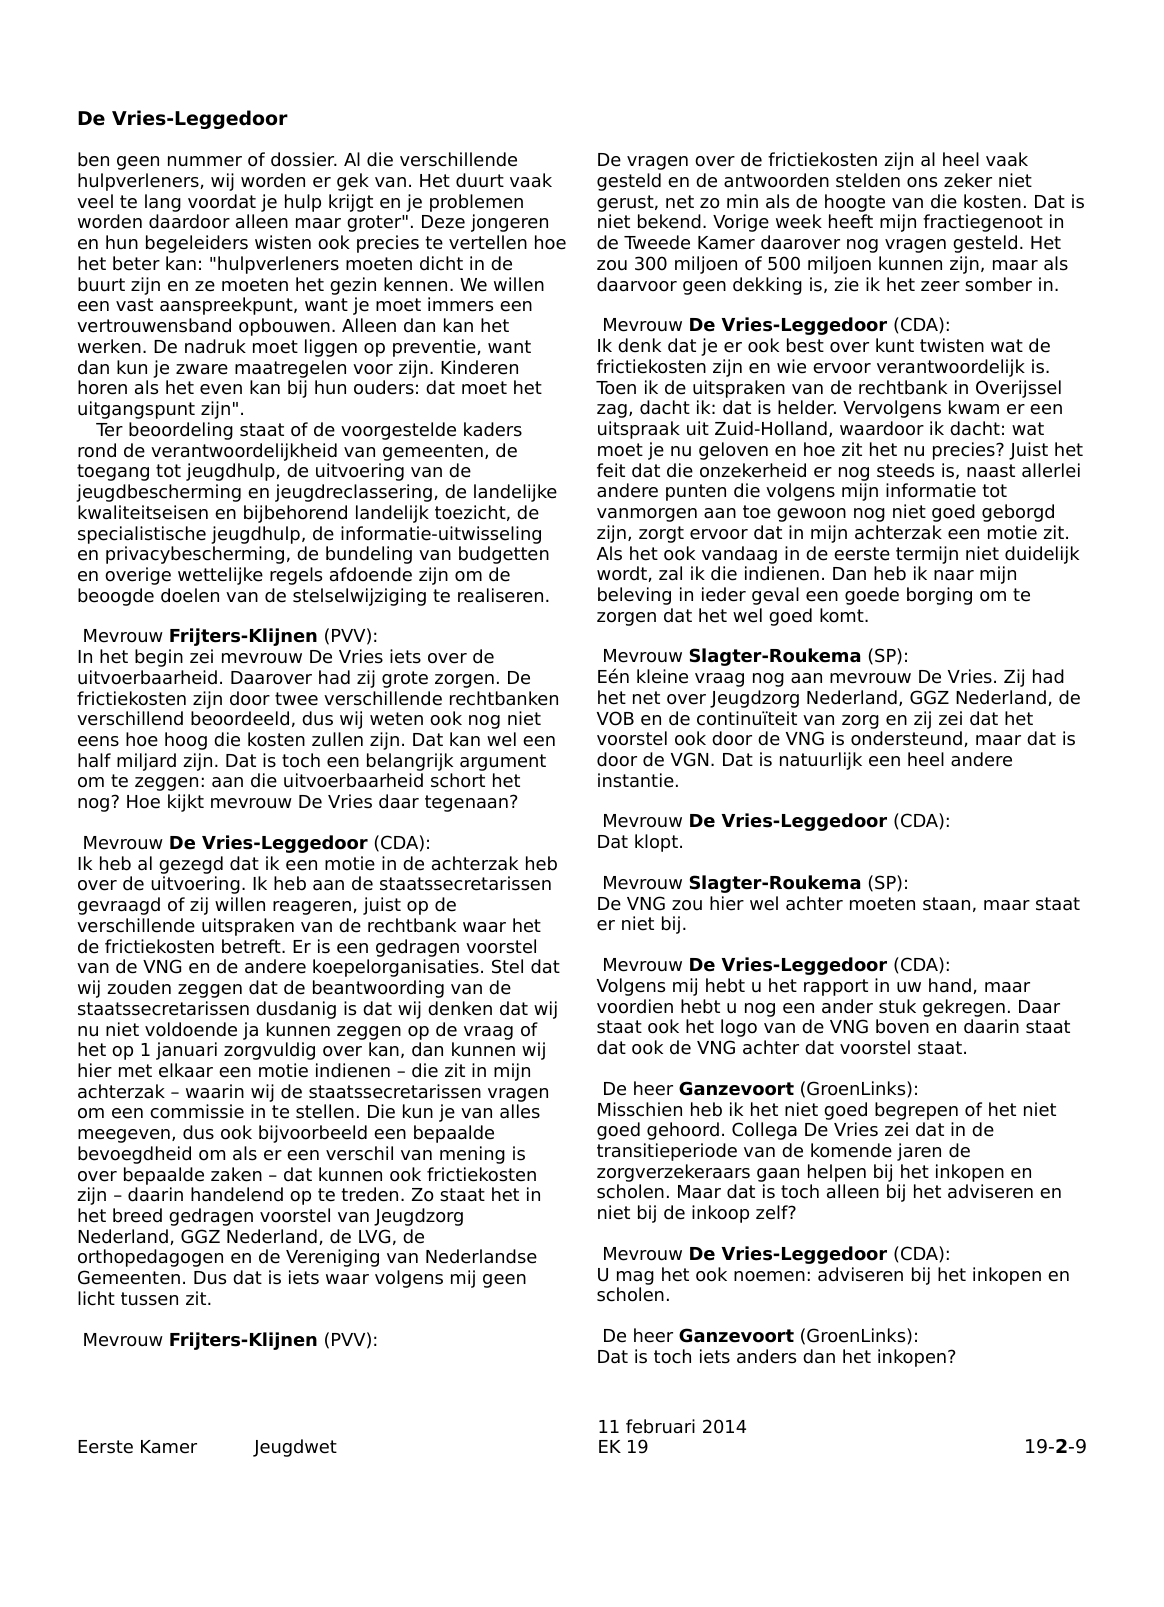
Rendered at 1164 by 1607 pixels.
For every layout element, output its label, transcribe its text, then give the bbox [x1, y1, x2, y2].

text Ik denk dat je er ook best over kunt twisten wat de frictiekosten zijn en wie ervoor verantwoordelijk is. Toen ik de uitspraken van de rechtbank in Overijssel zag, dacht ik: dat is helder. Vervolgens kwam er een uitspraak uit Zuid-Holland, waardoor ik dacht: wat moet je nu geloven en hoe zit het nu precies? Juist het feit dat die onzekerheid er nog steeds is, naast allerlei andere punten die volgens mijn informatie tot vanmorgen aan toe gewoon nog niet goed geborgd zijn, zorgt ervoor dat in mijn achterzak een motie zit. Als het ook vandaag in de eerste termijn niet duidelijk wordt, zal ik die indienen. Dan heb ik naar mijn beleving in ieder geval een goede borging om te zorgen dat het wel goed komt. [596, 336, 1087, 626]
text De heer Ganzevoort (GroenLinks): [596, 1326, 1087, 1347]
text Mevrouw De Vries-Leggedoor (CDA): [596, 811, 1087, 832]
text Eén kleine vraag nog aan mevrouw De Vries. Zij had het net over Jeugdzorg Nederland, GGZ Nederland, de VOB en de continuïteit van zorg en zij zei dat het voorstel ook door de VNG is ondersteund, maar dat is door de VGN. Dat is natuurlijk een heel andere instantie. [596, 667, 1087, 791]
text Mevrouw Slagter-Roukema (SP): [596, 646, 1087, 667]
text ben geen nummer of dossier. Al die verschillende hulpverleners, wij worden er gek van. Het duurt vaak veel te lang voordat je hulp krijgt en je problemen worden daardoor alleen maar groter". Deze jongeren en hun begeleiders wisten ook precies te vertellen hoe het beter kan: "hulpverleners moeten dicht in de buurt zijn en ze moeten het gezin kennen. We willen een vast aanspreekpunt, want je moet immers een vertrouwensband opbouwen. Alleen dan kan het werken. De nadruk moet liggen op preventie, want dan kun je zware maatregelen voor zijn. Kinderen horen als het even kan bij hun ouders: dat moet het uitgangspunt zijn". [77, 150, 567, 420]
text Mevrouw De Vries-Leggedoor (CDA): [596, 955, 1087, 976]
text U mag het ook noemen: adviseren bij het inkopen en scholen. [596, 1264, 1087, 1306]
text Mevrouw De Vries-Leggedoor (CDA): [596, 315, 1087, 336]
text Dat is toch iets anders dan het inkopen? [596, 1347, 1087, 1367]
text Mevrouw De Vries-Leggedoor (CDA): [77, 833, 567, 853]
text Mevrouw Frijters-Klijnen (PVV): [77, 626, 567, 647]
text Volgens mij hebt u het rapport in uw hand, maar voordien hebt u nog een ander stuk gekregen. Daar staat ook het logo van de VNG boven en daarin staat dat ook de VNG achter dat voorstel staat. [596, 976, 1087, 1059]
text Mevrouw Frijters-Klijnen (PVV): [77, 1329, 567, 1350]
text Ik heb al gezegd dat ik een motie in de achterzak heb over de uitvoering. Ik heb aan de staatssecretarissen gevraagd of zij willen reageren, juist op de verschillende uitspraken van de rechtbank waar het de frictiekosten betreft. Er is een gedragen voorstel van de VNG en de andere koepelorganisaties. Stel dat wij zouden zeggen dat de beantwoording van de staatssecretarissen dusdanig is dat wij denken dat wij nu niet voldoende ja kunnen zeggen op de vraag of het op 1 januari zorgvuldig over kan, dan kunnen wij hier met elkaar een motie indienen – die zit in mijn achterzak – waarin wij de staatssecretarissen vragen om een commissie in te stellen. Die kun je van alles meegeven, dus ook bijvoorbeeld een bepaalde bevoegdheid om als er een verschil van mening is over bepaalde zaken – dat kunnen ook frictiekosten zijn – daarin handelend op te treden. Zo staat het in het breed gedragen voorstel van Jeugdzorg Nederland, GGZ Nederland, de LVG, de orthopedagogen en de Vereniging van Nederlandse Gemeenten. Dus dat is iets waar volgens mij geen licht tussen zit. [77, 853, 567, 1309]
text Ter beoordeling staat of de voorgestelde kaders rond de verantwoordelijkheid van gemeenten, de toegang tot jeugdhulp, de uitvoering van de jeugdbescherming en jeugdreclassering, de landelijke kwaliteitseisen en bijbehorend landelijk toezicht, de specialistische jeugdhulp, de informatie-uitwisseling en privacybescherming, de bundeling van budgetten en overige wettelijke regels afdoende zijn om de beoogde doelen van de stelselwijziging te realiseren. [77, 420, 567, 606]
text De VNG zou hier wel achter moeten staan, maar staat er niet bij. [596, 893, 1087, 935]
text Dat klopt. [596, 832, 1087, 853]
text Mevrouw De Vries-Leggedoor (CDA): [596, 1244, 1087, 1264]
text Misschien heb ik het niet goed begrepen of het niet goed gehoord. Collega De Vries zei dat in de transitieperiode van de komende jaren de zorgverzekeraars gaan helpen bij het inkopen en scholen. Maar dat is toch alleen bij het adviseren en niet bij de inkoop zelf? [596, 1099, 1087, 1224]
text In het begin zei mevrouw De Vries iets over de uitvoerbaarheid. Daarover had zij grote zorgen. De frictiekosten zijn door twee verschillende rechtbanken verschillend beoordeeld, dus wij weten ook nog niet eens hoe hoog die kosten zullen zijn. Dat kan wel een half miljard zijn. Dat is toch een belangrijk argument om te zeggen: aan die uitvoerbaarheid schort het nog? Hoe kijkt mevrouw De Vries daar tegenaan? [77, 647, 567, 813]
text De vragen over de frictiekosten zijn al heel vaak gesteld en de antwoorden stelden ons zeker niet gerust, net zo min als de hoogte van die kosten. Dat is niet bekend. Vorige week heeft mijn fractiegenoot in de Tweede Kamer daarover nog vragen gesteld. Het zou 300 miljoen of 500 miljoen kunnen zijn, maar als daarvoor geen dekking is, zie ik het zeer somber in. [596, 150, 1087, 295]
text Mevrouw Slagter-Roukema (SP): [596, 873, 1087, 893]
text De heer Ganzevoort (GroenLinks): [596, 1079, 1087, 1099]
